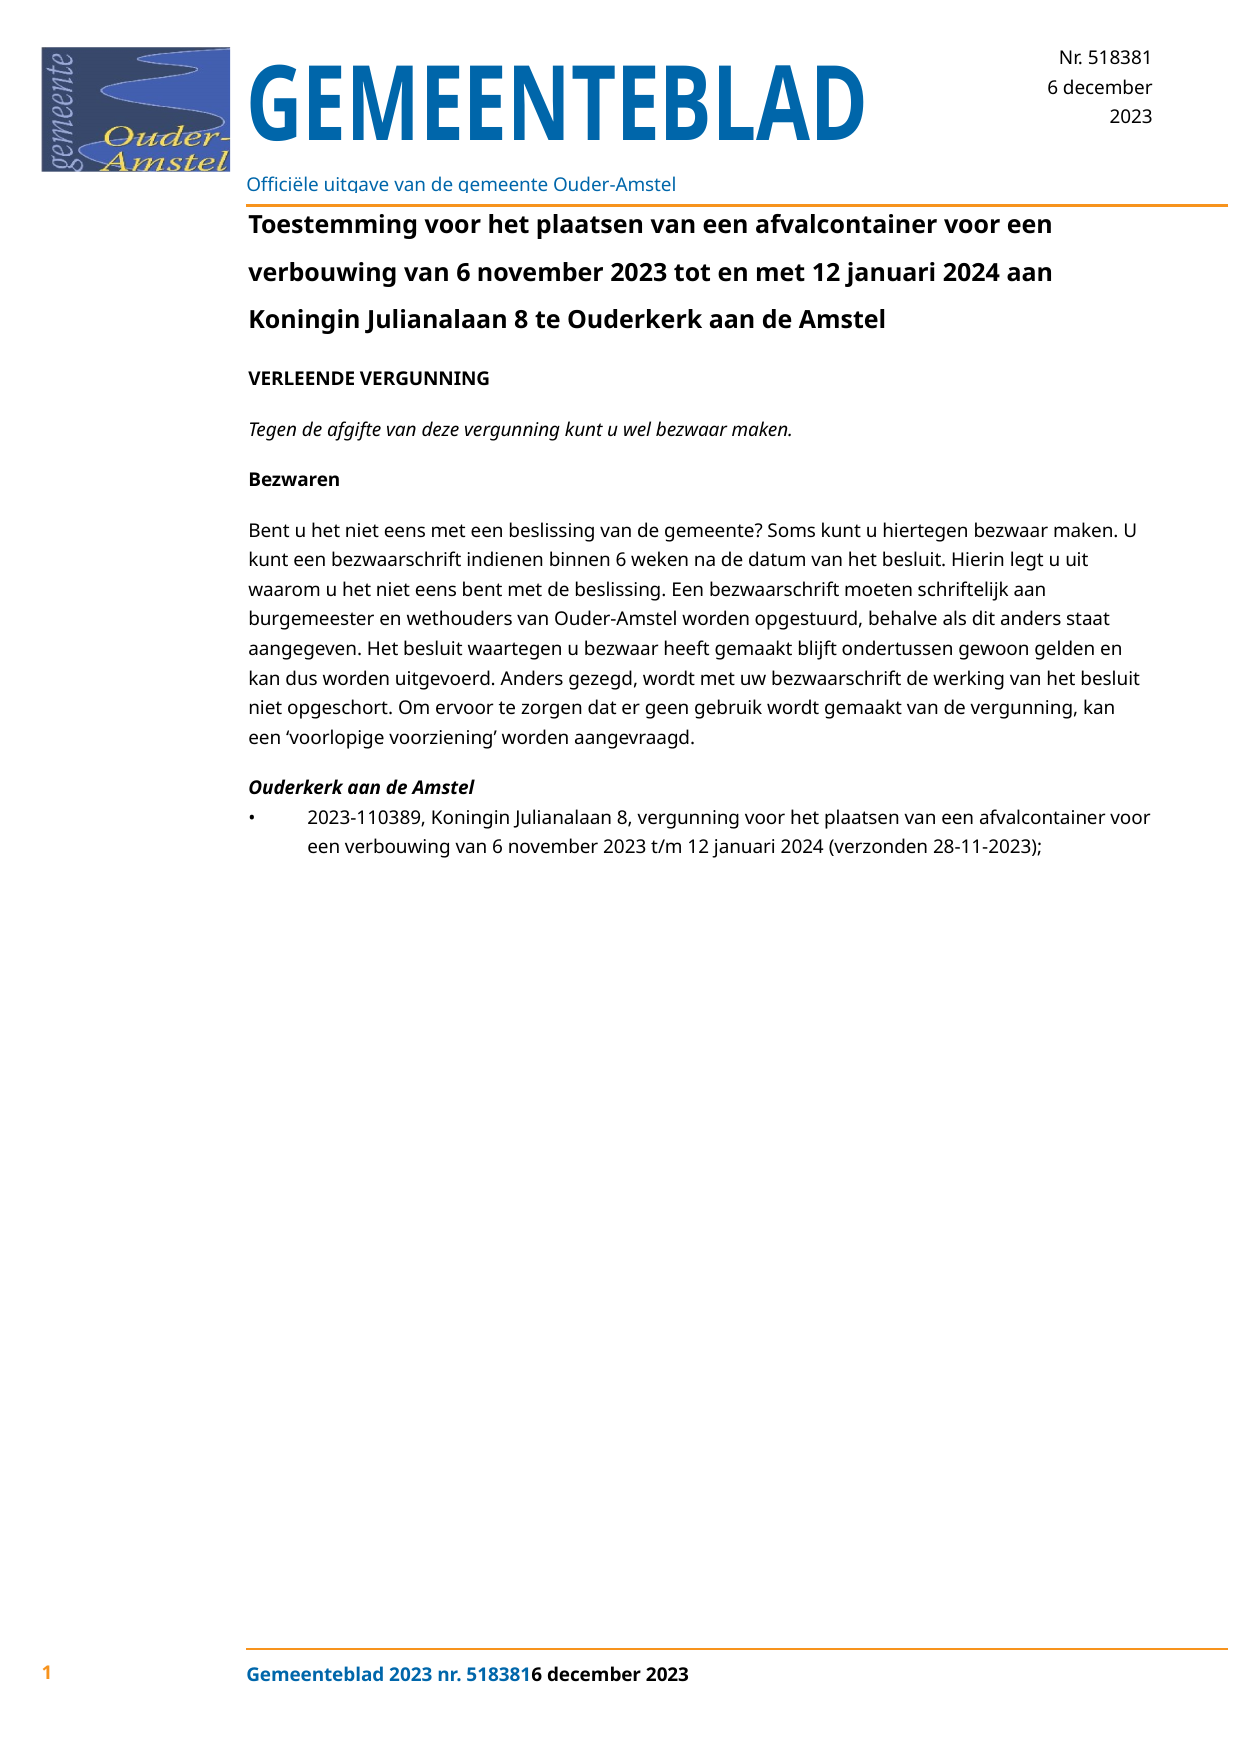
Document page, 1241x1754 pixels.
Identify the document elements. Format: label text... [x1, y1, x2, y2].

text Bent u het niet eens met een beslissing van de gemeente? Soms kunt u hiertegen bezwaar maken. U kunt een bezwaarschrift indienen binnen 6 weken na de datum van het besluit. Hierin legt u uit waarom u het niet eens bent met de beslissing. Een bezwaarschrift moeten schriftelijk aan burgemeester en wethouders van Ouder-Amstel worden opgestuurd, behalve als dit anders staat aangegeven. Het besluit waartegen u bezwaar heeft gemaakt blijft ondertussen gewoon gelden en kan dus worden uitgevoerd. Anders gezegd, wordt met uw bezwaarschrift de werking van het besluit niet opgeschort. Om ervoor te zorgen dat er geen gebruik wordt gemaakt van de vergunning, kan een ‘voorlopige voorziening’ worden aangevraagd. [248, 517, 1152, 749]
text Tegen de afgifte van deze vergunning kunt u wel bezwaar maken. [248, 416, 1152, 442]
text Ouderkerk aan de Amstel [248, 774, 1152, 800]
text Toestemming voor het plaatsen van een afvalcontainer voor een verbouwing van 6 november 2023 tot en met 12 januari 2024 aan Koningin Julianalaan 8 te Ouderkerk aan de Amstel [248, 207, 1152, 336]
text VERLEENDE VERGUNNING [248, 366, 1152, 391]
list 2023-110389, Koningin Julianalaan 8, vergunning voor het plaatsen van een afvalcontainer voor een verbouwing van 6 november 2023 t/m 12 januari 2024 (verzonden 28-11-2023); [248, 804, 1152, 859]
text Bezwaren [248, 466, 1152, 492]
picture [41, 47, 231, 172]
